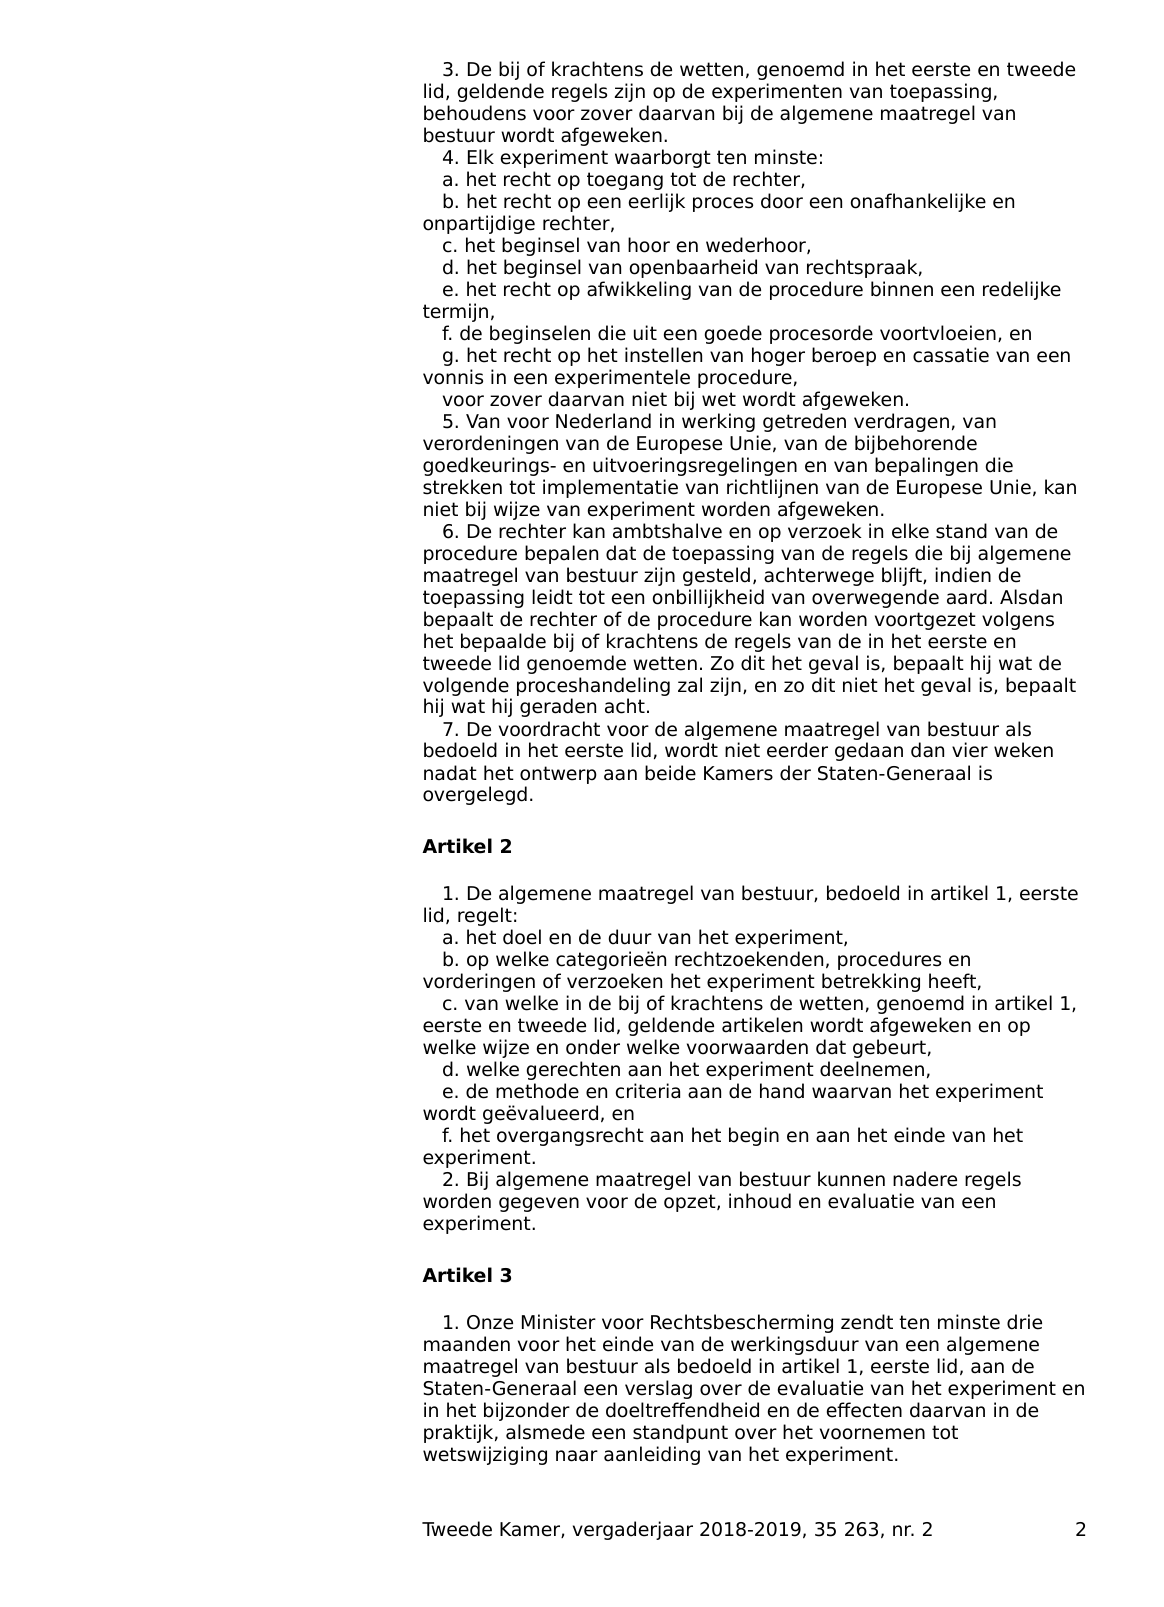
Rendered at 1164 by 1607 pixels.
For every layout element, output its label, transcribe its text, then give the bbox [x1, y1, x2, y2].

subtitle Artikel 2 [422, 836, 1087, 858]
text f. het overgangsrecht aan het begin en aan het einde van het experiment. [422, 1125, 1087, 1169]
text 1. Onze Minister voor Rechtsbescherming zendt ten minste drie maanden voor het einde van de werkingsduur van een algemene maatregel van bestuur als bedoeld in artikel 1, eerste lid, aan de Staten-Generaal een verslag over de evaluatie van het experiment en in het bijzonder de doeltreffendheid en de effecten daarvan in de praktijk, alsmede een standpunt over het voornemen tot wetswijziging naar aanleiding van het experiment. [422, 1312, 1087, 1466]
text d. het beginsel van openbaarheid van rechtspraak, [422, 257, 1087, 279]
subtitle Artikel 3 [422, 1265, 1087, 1287]
text 1. De algemene maatregel van bestuur, bedoeld in artikel 1, eerste lid, regelt: [422, 883, 1087, 927]
text voor zover daarvan niet bij wet wordt afgeweken. [422, 389, 1087, 411]
text a. het doel en de duur van het experiment, [422, 927, 1087, 949]
text d. welke gerechten aan het experiment deelnemen, [422, 1059, 1087, 1081]
text 5. Van voor Nederland in werking getreden verdragen, van verordeningen van de Europese Unie, van de bijbehorende goedkeurings- en uitvoeringsregelingen en van bepalingen die strekken tot implementatie van richtlijnen van de Europese Unie, kan niet bij wijze van experiment worden afgeweken. [422, 411, 1087, 521]
text b. het recht op een eerlijk proces door een onafhankelijke en onpartijdige rechter, [422, 191, 1087, 235]
text 6. De rechter kan ambtshalve en op verzoek in elke stand van de procedure bepalen dat de toepassing van de regels die bij algemene maatregel van bestuur zijn gesteld, achterwege blijft, indien de toepassing leidt tot een onbillijkheid van overwegende aard. Alsdan bepaalt de rechter of de procedure kan worden voortgezet volgens het bepaalde bij of krachtens de regels van de in het eerste en tweede lid genoemde wetten. Zo dit het geval is, bepaalt hij wat de volgende proceshandeling zal zijn, en zo dit niet het geval is, bepaalt hij wat hij geraden acht. [422, 521, 1087, 718]
text e. het recht op afwikkeling van de procedure binnen een redelijke termijn, [422, 279, 1087, 323]
text 7. De voordracht voor de algemene maatregel van bestuur als bedoeld in het eerste lid, wordt niet eerder gedaan dan vier weken nadat het ontwerp aan beide Kamers der Staten-Generaal is overgelegd. [422, 718, 1087, 806]
text c. van welke in de bij of krachtens de wetten, genoemd in artikel 1, eerste en tweede lid, geldende artikelen wordt afgeweken en op welke wijze en onder welke voorwaarden dat gebeurt, [422, 993, 1087, 1059]
text f. de beginselen die uit een goede procesorde voortvloeien, en [422, 323, 1087, 345]
text 2. Bij algemene maatregel van bestuur kunnen nadere regels worden gegeven voor de opzet, inhoud en evaluatie van een experiment. [422, 1169, 1087, 1235]
text a. het recht op toegang tot de rechter, [422, 169, 1087, 191]
text e. de methode en criteria aan de hand waarvan het experiment wordt geëvalueerd, en [422, 1081, 1087, 1125]
text 4. Elk experiment waarborgt ten minste: [422, 147, 1087, 169]
text c. het beginsel van hoor en wederhoor, [422, 235, 1087, 257]
text g. het recht op het instellen van hoger beroep en cassatie van een vonnis in een experimentele procedure, [422, 345, 1087, 389]
text 3. De bij of krachtens de wetten, genoemd in het eerste en tweede lid, geldende regels zijn op de experimenten van toepassing, behoudens voor zover daarvan bij de algemene maatregel van bestuur wordt afgeweken. [422, 59, 1087, 147]
text b. op welke categorieën rechtzoekenden, procedures en vorderingen of verzoeken het experiment betrekking heeft, [422, 949, 1087, 993]
